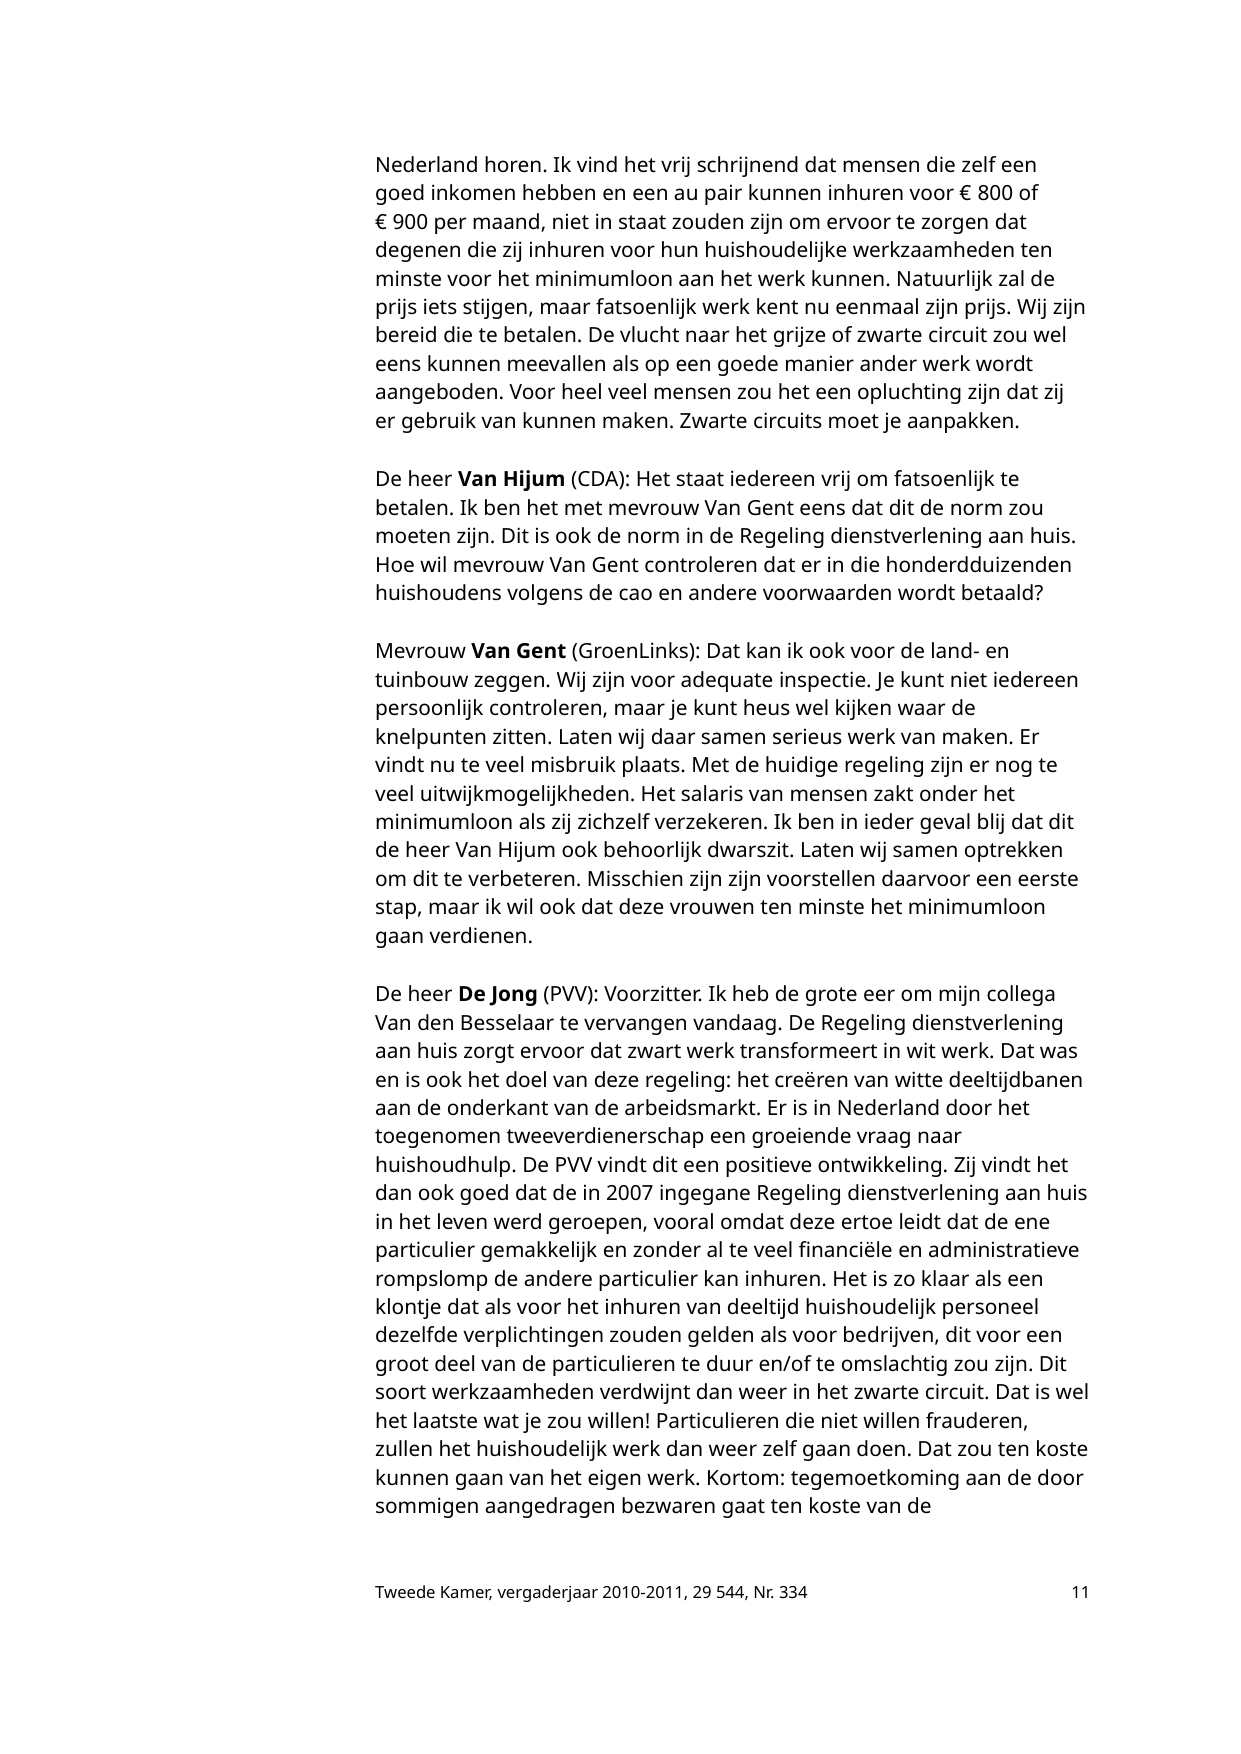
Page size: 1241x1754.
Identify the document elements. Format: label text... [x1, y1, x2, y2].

text De heer Van Hijum (CDA): Het staat iedereen vrij om fatsoenlijk te betalen. Ik ben het met mevrouw Van Gent eens dat dit de norm zou moeten zijn. Dit is ook de norm in de Regeling dienstverlening aan huis. Hoe wil mevrouw Van Gent controleren dat er in die honderdduizenden huishoudens volgens de cao en andere voorwaarden wordt betaald? [375, 464, 1090, 607]
text Mevrouw Van Gent (GroenLinks): Dat kan ik ook voor de land- en tuinbouw zeggen. Wij zijn voor adequate inspectie. Je kunt niet iedereen persoonlijk controleren, maar je kunt heus wel kijken waar de knelpunten zitten. Laten wij daar samen serieus werk van maken. Er vindt nu te veel misbruik plaats. Met de huidige regeling zijn er nog te veel uitwijkmogelijkheden. Het salaris van mensen zakt onder het minimumloon als zij zichzelf verzekeren. Ik ben in ieder geval blij dat dit de heer Van Hijum ook behoorlijk dwarszit. Laten wij samen optrekken om dit te verbeteren. Misschien zijn zijn voorstellen daarvoor een eerste stap, maar ik wil ook dat deze vrouwen ten minste het minimumloon gaan verdienen. [375, 637, 1090, 949]
text Nederland horen. Ik vind het vrij schrijnend dat mensen die zelf een goed inkomen hebben en een au pair kunnen inhuren voor € 800 of € 900 per maand, niet in staat zouden zijn om ervoor te zorgen dat degenen die zij inhuren voor hun huishoudelijke werkzaamheden ten minste voor het minimumloon aan het werk kunnen. Natuurlijk zal de prijs iets stijgen, maar fatsoenlijk werk kent nu eenmaal zijn prijs. Wij zijn bereid die te betalen. De vlucht naar het grijze of zwarte circuit zou wel eens kunnen meevallen als op een goede manier ander werk wordt aangeboden. Voor heel veel mensen zou het een opluchting zijn dat zij er gebruik van kunnen maken. Zwarte circuits moet je aanpakken. [375, 150, 1090, 434]
text De heer De Jong (PVV): Voorzitter. Ik heb de grote eer om mijn collega Van den Besselaar te vervangen vandaag. De Regeling dienstverlening aan huis zorgt ervoor dat zwart werk transformeert in wit werk. Dat was en is ook het doel van deze regeling: het creëren van witte deeltijdbanen aan de onderkant van de arbeidsmarkt. Er is in Nederland door het toegenomen tweeverdienerschap een groeiende vraag naar huishoudhulp. De PVV vindt dit een positieve ontwikkeling. Zij vindt het dan ook goed dat de in 2007 ingegane Regeling dienstverlening aan huis in het leven werd geroepen, vooral omdat deze ertoe leidt dat de ene particulier gemakkelijk en zonder al te veel financiële en administratieve rompslomp de andere particulier kan inhuren. Het is zo klaar als een klontje dat als voor het inhuren van deeltijd huishoudelijk personeel dezelfde verplichtingen zouden gelden als voor bedrijven, dit voor een groot deel van de particulieren te duur en/of te omslachtig zou zijn. Dit soort werkzaamheden verdwijnt dan weer in het zwarte circuit. Dat is wel het laatste wat je zou willen! Particulieren die niet willen frauderen, zullen het huishoudelijk werk dan weer zelf gaan doen. Dat zou ten koste kunnen gaan van het eigen werk. Kortom: tegemoetkoming aan de door sommigen aangedragen bezwaren gaat ten koste van de [375, 979, 1090, 1520]
